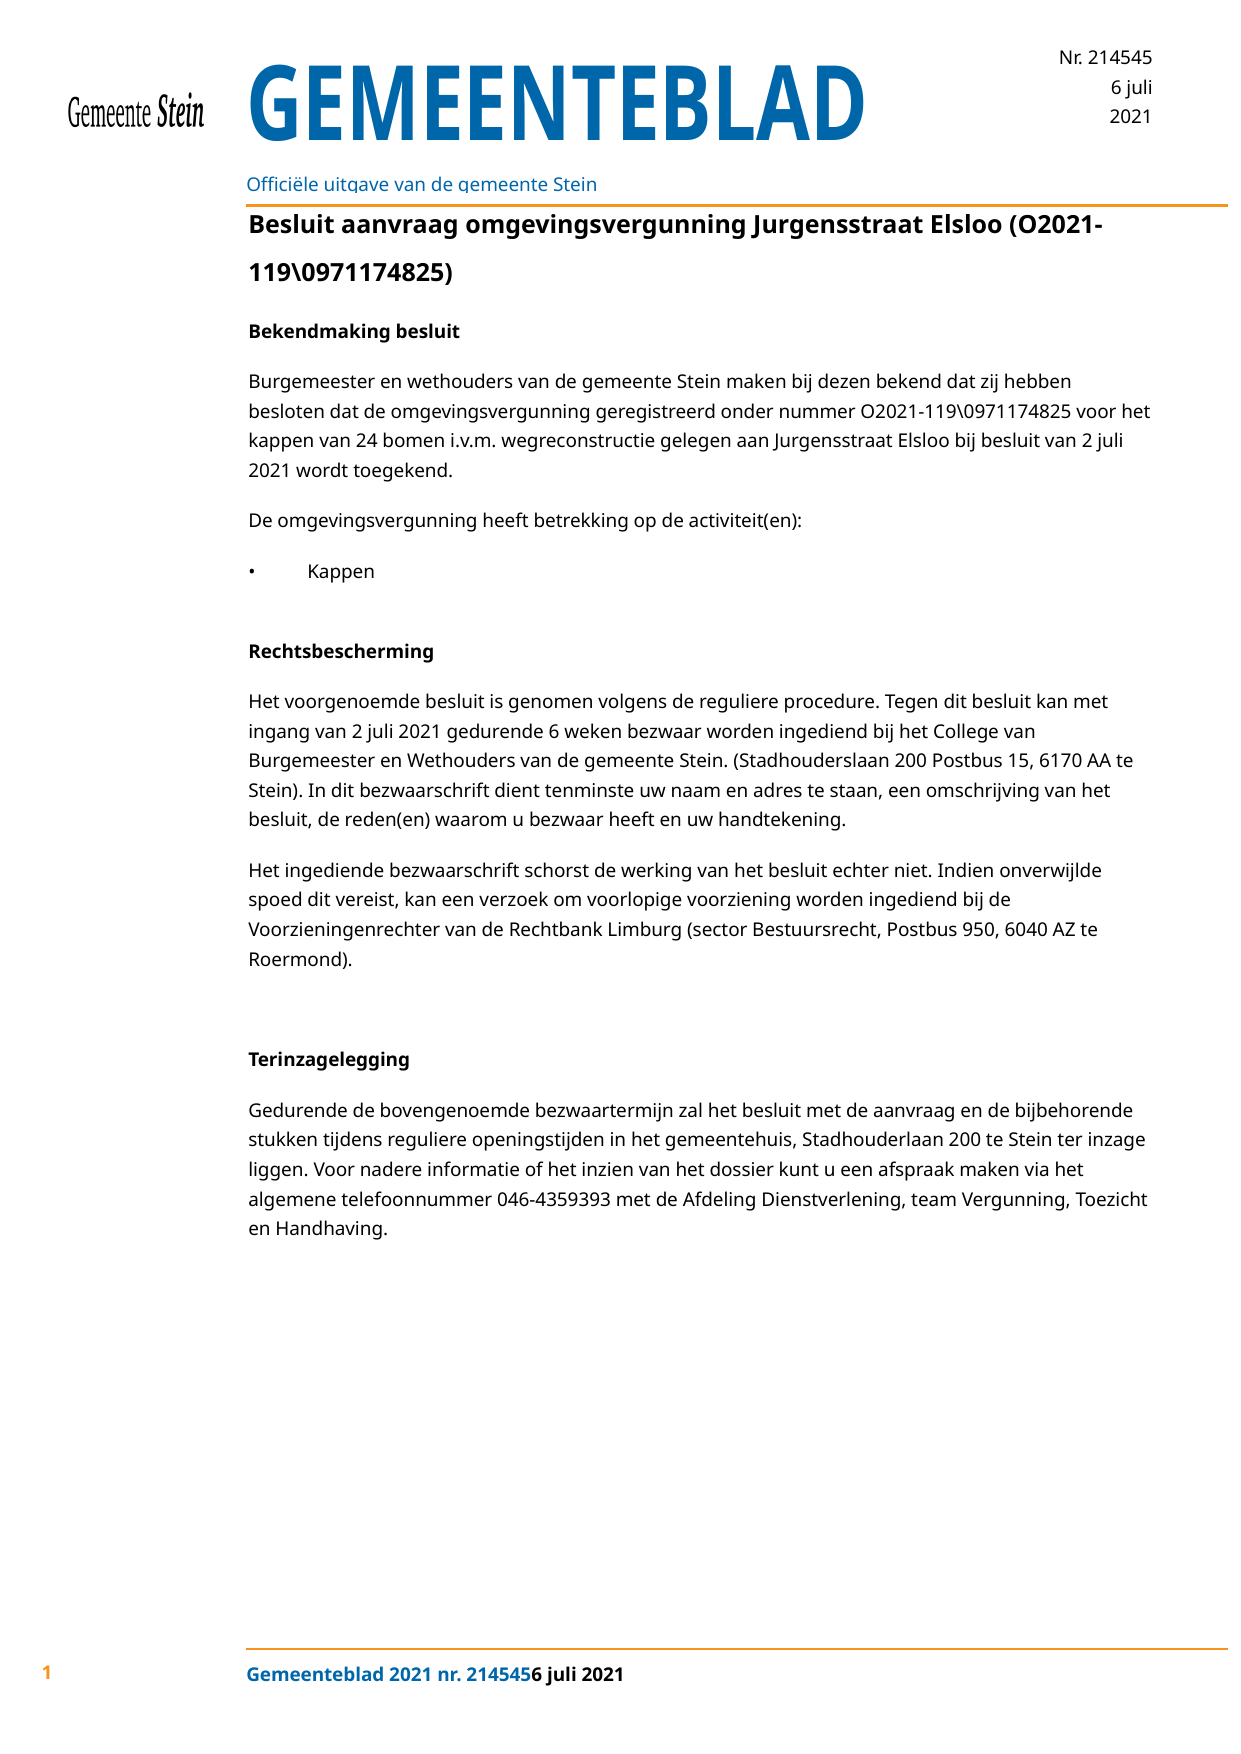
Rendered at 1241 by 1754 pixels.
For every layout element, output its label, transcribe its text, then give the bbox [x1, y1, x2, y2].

text Gedurende de bovengenoemde bezwaartermijn zal het besluit met de aanvraag en de bijbehorende stukken tijdens reguliere openingstijden in het gemeentehuis, Stadhouderlaan 200 te Stein ter inzage liggen. Voor nadere informatie of het inzien van het dossier kunt u een afspraak maken via het algemene telefoonnummer 046-4359393 met de Afdeling Dienstverlening, team Vergunning, Toezicht en Handhaving. [248, 1097, 1152, 1241]
text Burgemeester en wethouders van de gemeente Stein maken bij dezen bekend dat zij hebben besloten dat de omgevingsvergunning geregistreerd onder nummer O2021-119\0971174825 voor het kappen van 24 bomen i.v.m. wegreconstructie gelegen aan Jurgensstraat Elsloo bij besluit van 2 juli 2021 wordt toegekend. [248, 368, 1152, 483]
text Rechtsbescherming [248, 638, 1152, 664]
text Terinzagelegging [248, 1047, 1152, 1072]
text Het ingediende bezwaarschrift schorst de werking van het besluit echter niet. Indien onverwijlde spoed dit vereist, kan een verzoek om voorlopige voorziening worden ingediend bij de Voorzieningenrechter van de Rechtbank Limburg (sector Bestuursrecht, Postbus 950, 6040 AZ te Roermond). [248, 857, 1152, 972]
text De omgevingsvergunning heeft betrekking op de activiteit(en): [248, 507, 1152, 533]
picture [41, 47, 231, 172]
text Besluit aanvraag omgevingsvergunning Jurgensstraat Elsloo (O2021-119\0971174825) [248, 207, 1152, 288]
list Kappen [248, 558, 1152, 584]
text Bekendmaking besluit [248, 318, 1152, 344]
text Het voorgenoemde besluit is genomen volgens de reguliere procedure. Tegen dit besluit kan met ingang van 2 juli 2021 gedurende 6 weken bezwaar worden ingediend bij het College van Burgemeester en Wethouders van de gemeente Stein. (Stadhouderslaan 200 Postbus 15, 6170 AA te Stein). In dit bezwaarschrift dient tenminste uw naam en adres te staan, een omschrijving van het besluit, de reden(en) waarom u bezwaar heeft en uw handtekening. [248, 688, 1152, 832]
